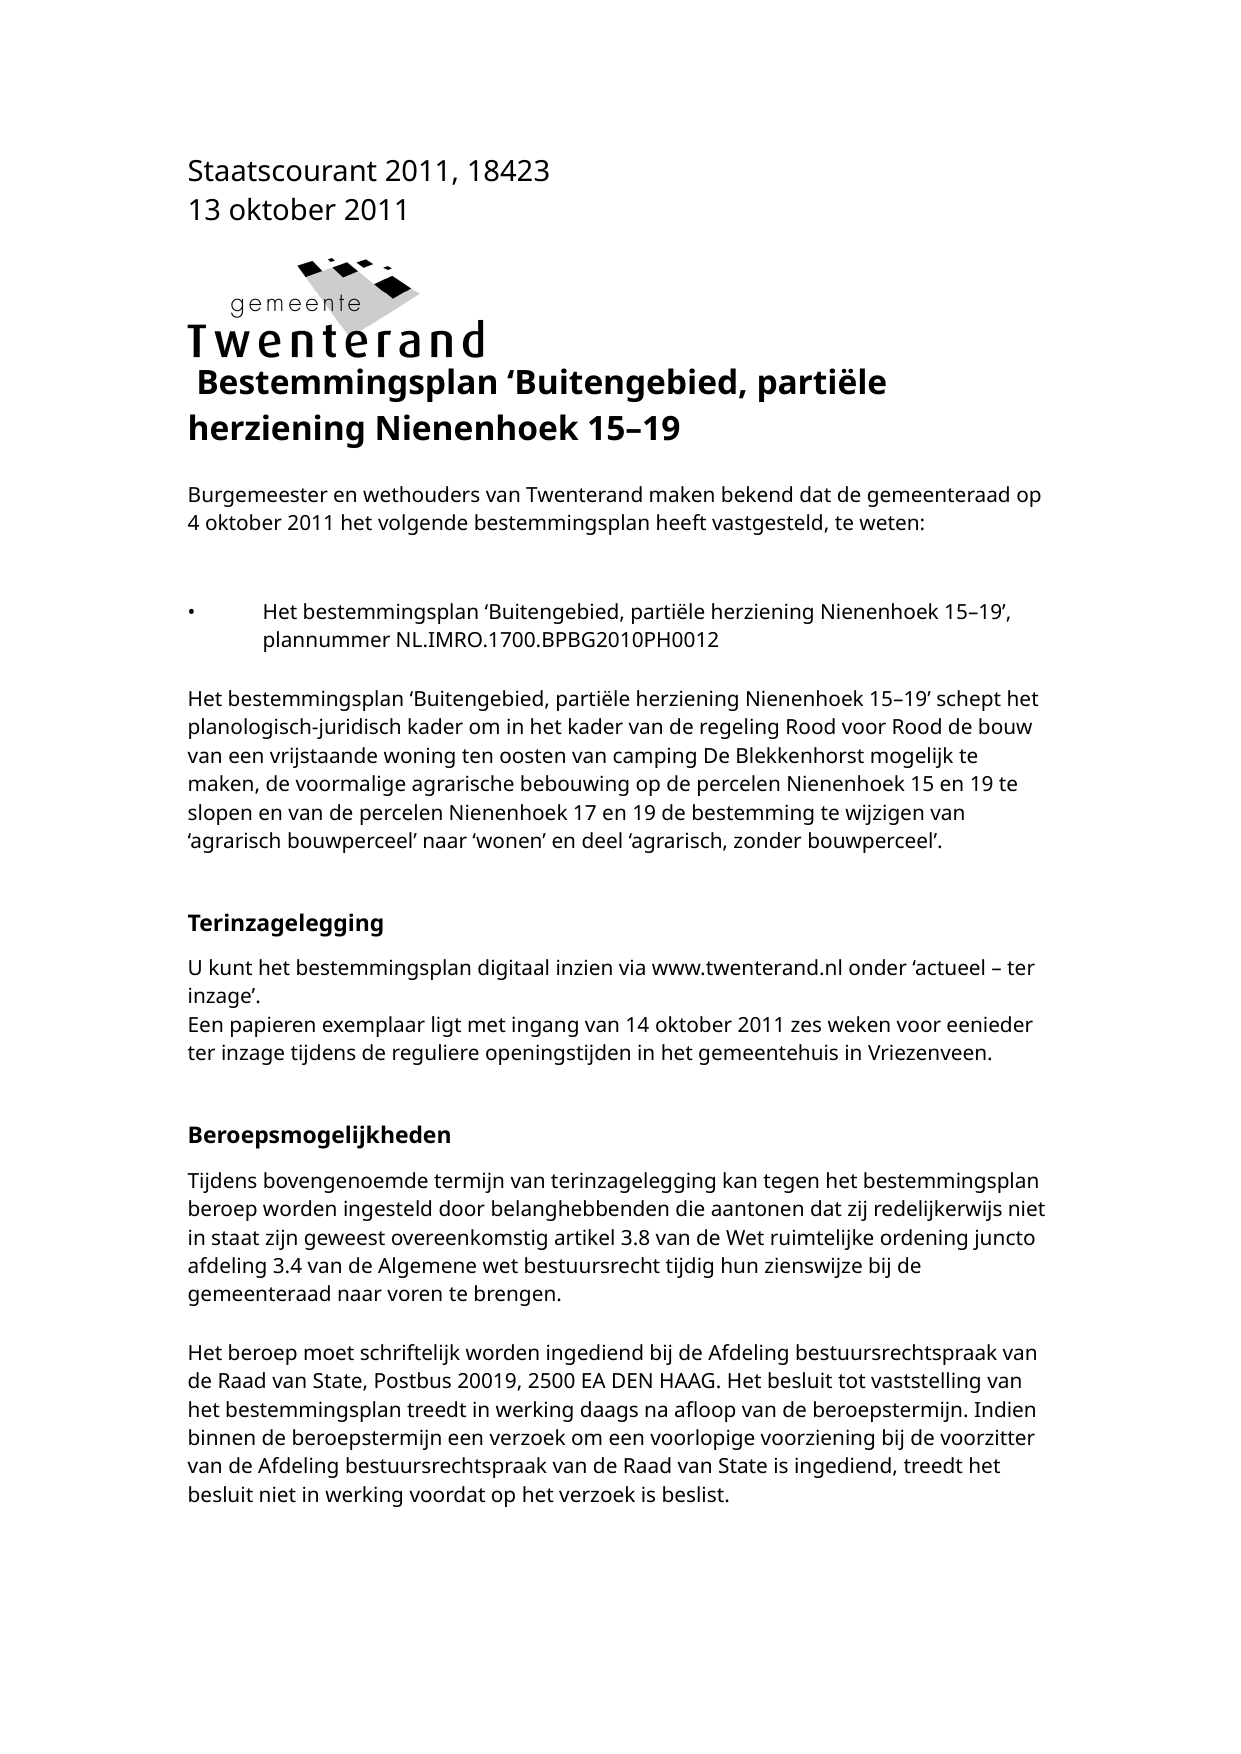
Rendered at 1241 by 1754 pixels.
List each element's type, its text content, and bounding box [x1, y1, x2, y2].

text Een papieren exemplaar ligt met ingang van 14 oktober 2011 zes weken voor eenieder ter inzage tijdens de reguliere openingstijden in het gemeentehuis in Vriezenveen. [187, 1010, 1053, 1067]
text 13 oktober 2011 [187, 190, 1053, 229]
list Het bestemmingsplan ‘Buitengebied, partiële herziening Nienenhoek 15–19’, plannummer NL.IMRO.1700.BPBG2010PH0012 [187, 597, 1053, 654]
text U kunt het bestemmingsplan digitaal inzien via www.twenterand.nl onder ‘actueel – ter inzage’. [187, 953, 1053, 1010]
text Burgemeester en wethouders van Twenterand maken bekend dat de gemeenteraad op 4 oktober 2011 het volgende bestemmingsplan heeft vastgesteld, te weten: [187, 480, 1053, 537]
subtitle Terinzagelegging [187, 907, 1053, 938]
text Staatscourant 2011, 18423 [187, 150, 1053, 190]
picture [187, 258, 484, 359]
subtitle Bestemmingsplan ‘Buitengebied, partiële herziening Nienenhoek 15–19 [187, 271, 1053, 450]
text Het beroep moet schriftelijk worden ingediend bij de Afdeling bestuursrechtspraak van de Raad van State, Postbus 20019, 2500 EA DEN HAAG. Het besluit tot vaststelling van het bestemmingsplan treedt in werking daags na afloop van de beroepstermijn. Indien binnen de beroepstermijn een verzoek om een voorlopige voorziening bij de voorzitter van de Afdeling bestuursrechtspraak van de Raad van State is ingediend, treedt het besluit niet in werking voordat op het verzoek is beslist. [187, 1338, 1053, 1508]
text Het bestemmingsplan ‘Buitengebied, partiële herziening Nienenhoek 15–19’ schept het planologisch-juridisch kader om in het kader van de regeling Rood voor Rood de bouw van een vrijstaande woning ten oosten van camping De Blekkenhorst mogelijk te maken, de voormalige agrarische bebouwing op de percelen Nienenhoek 15 en 19 te slopen en van de percelen Nienenhoek 17 en 19 de bestemming te wijzigen van ‘agrarisch bouwperceel’ naar ‘wonen’ en deel ‘agrarisch, zonder bouwperceel’. [187, 684, 1053, 854]
subtitle Beroepsmogelijkheden [187, 1119, 1053, 1151]
text Tijdens bovengenoemde termijn van terinzagelegging kan tegen het bestemmingsplan beroep worden ingesteld door belanghebbenden die aantonen dat zij redelijkerwijs niet in staat zijn geweest overeenkomstig artikel 3.8 van de Wet ruimtelijke ordening juncto afdeling 3.4 van de Algemene wet bestuursrecht tijdig hun zienswijze bij de gemeenteraad naar voren te brengen. [187, 1166, 1053, 1308]
